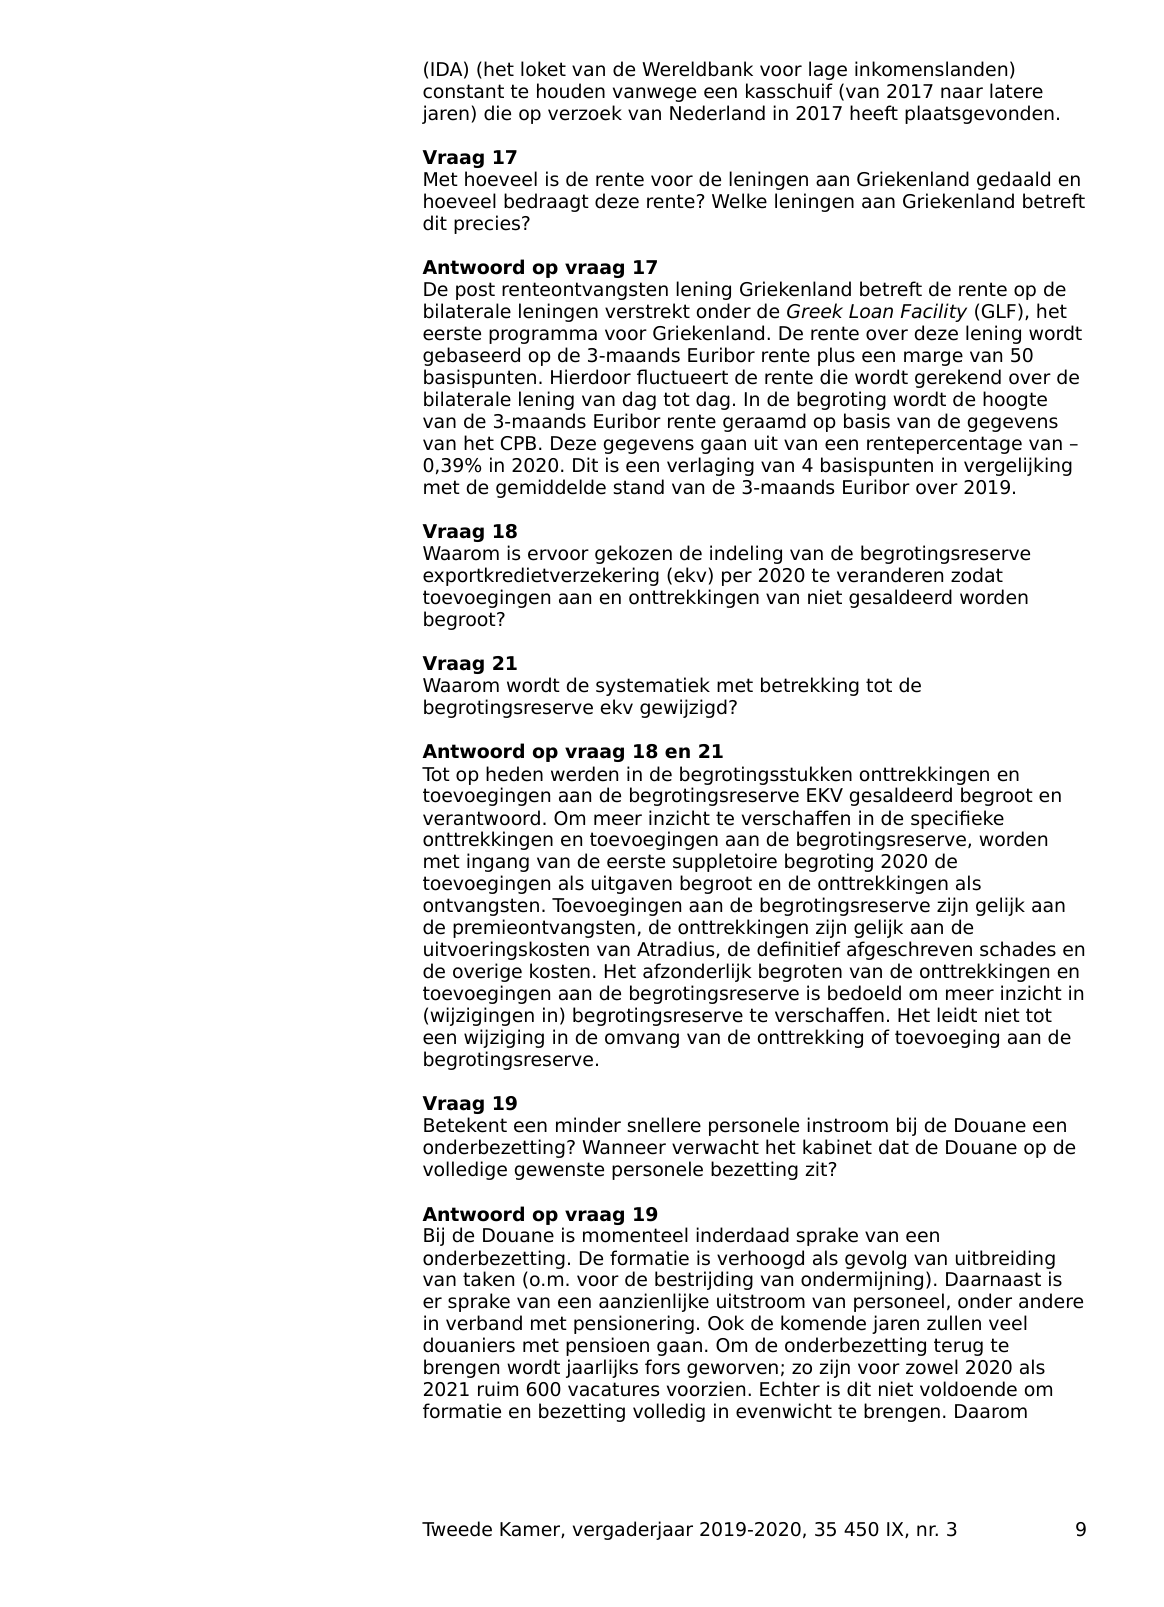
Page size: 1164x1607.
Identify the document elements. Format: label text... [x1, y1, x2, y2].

text Bij de Douane is momenteel inderdaad sprake van een onderbezetting. De formatie is verhoogd als gevolg van uitbreiding van taken (o.m. voor de bestrijding van ondermijning). Daarnaast is er sprake van een aanzienlijke uitstroom van personeel, onder andere in verband met pensionering. Ook de komende jaren zullen veel douaniers met pensioen gaan. Om de onderbezetting terug te brengen wordt jaarlijks fors geworven; zo zijn voor zowel 2020 als 2021 ruim 600 vacatures voorzien. Echter is dit niet voldoende om formatie en bezetting volledig in evenwicht te brengen. Daarom [422, 1225, 1087, 1423]
text De post renteontvangsten lening Griekenland betreft de rente op de bilaterale leningen verstrekt onder de Greek Loan Facility (GLF), het eerste programma voor Griekenland. De rente over deze lening wordt gebaseerd op de 3-maands Euribor rente plus een marge van 50 basispunten. Hierdoor fluctueert de rente die wordt gerekend over de bilaterale lening van dag tot dag. In de begroting wordt de hoogte van de 3-maands Euribor rente geraamd op basis van de gegevens van het CPB. Deze gegevens gaan uit van een rentepercentage van –0,39% in 2020. Dit is een verlaging van 4 basispunten in vergelijking met de gemiddelde stand van de 3-maands Euribor over 2019. [422, 279, 1087, 499]
subtitle Vraag 17 [422, 147, 1087, 169]
subtitle Antwoord op vraag 19 [422, 1203, 1087, 1225]
subtitle Antwoord op vraag 18 en 21 [422, 741, 1087, 763]
text Betekent een minder snellere personele instroom bij de Douane een onderbezetting? Wanneer verwacht het kabinet dat de Douane op de volledige gewenste personele bezetting zit? [422, 1115, 1087, 1181]
text Tot op heden werden in de begrotingsstukken onttrekkingen en toevoegingen aan de begrotingsreserve EKV gesaldeerd begroot en verantwoord. Om meer inzicht te verschaffen in de specifieke onttrekkingen en toevoegingen aan de begrotingsreserve, worden met ingang van de eerste suppletoire begroting 2020 de toevoegingen als uitgaven begroot en de onttrekkingen als ontvangsten. Toevoegingen aan de begrotingsreserve zijn gelijk aan de premieontvangsten, de onttrekkingen zijn gelijk aan de uitvoeringskosten van Atradius, de definitief afgeschreven schades en de overige kosten. Het afzonderlijk begroten van de onttrekkingen en toevoegingen aan de begrotingsreserve is bedoeld om meer inzicht in (wijzigingen in) begrotingsreserve te verschaffen. Het leidt niet tot een wijziging in de omvang van de onttrekking of toevoeging aan de begrotingsreserve. [422, 763, 1087, 1071]
text Waarom is ervoor gekozen de indeling van de begrotingsreserve exportkredietverzekering (ekv) per 2020 te veranderen zodat toevoegingen aan en onttrekkingen van niet gesaldeerd worden begroot? [422, 543, 1087, 631]
subtitle Vraag 21 [422, 653, 1087, 675]
subtitle Antwoord op vraag 17 [422, 257, 1087, 279]
text (IDA) (het loket van de Wereldbank voor lage inkomenslanden) constant te houden vanwege een kasschuif (van 2017 naar latere jaren) die op verzoek van Nederland in 2017 heeft plaatsgevonden. [422, 59, 1087, 125]
text Waarom wordt de systematiek met betrekking tot de begrotingsreserve ekv gewijzigd? [422, 675, 1087, 719]
subtitle Vraag 19 [422, 1093, 1087, 1115]
text Met hoeveel is de rente voor de leningen aan Griekenland gedaald en hoeveel bedraagt deze rente? Welke leningen aan Griekenland betreft dit precies? [422, 169, 1087, 235]
subtitle Vraag 18 [422, 521, 1087, 543]
